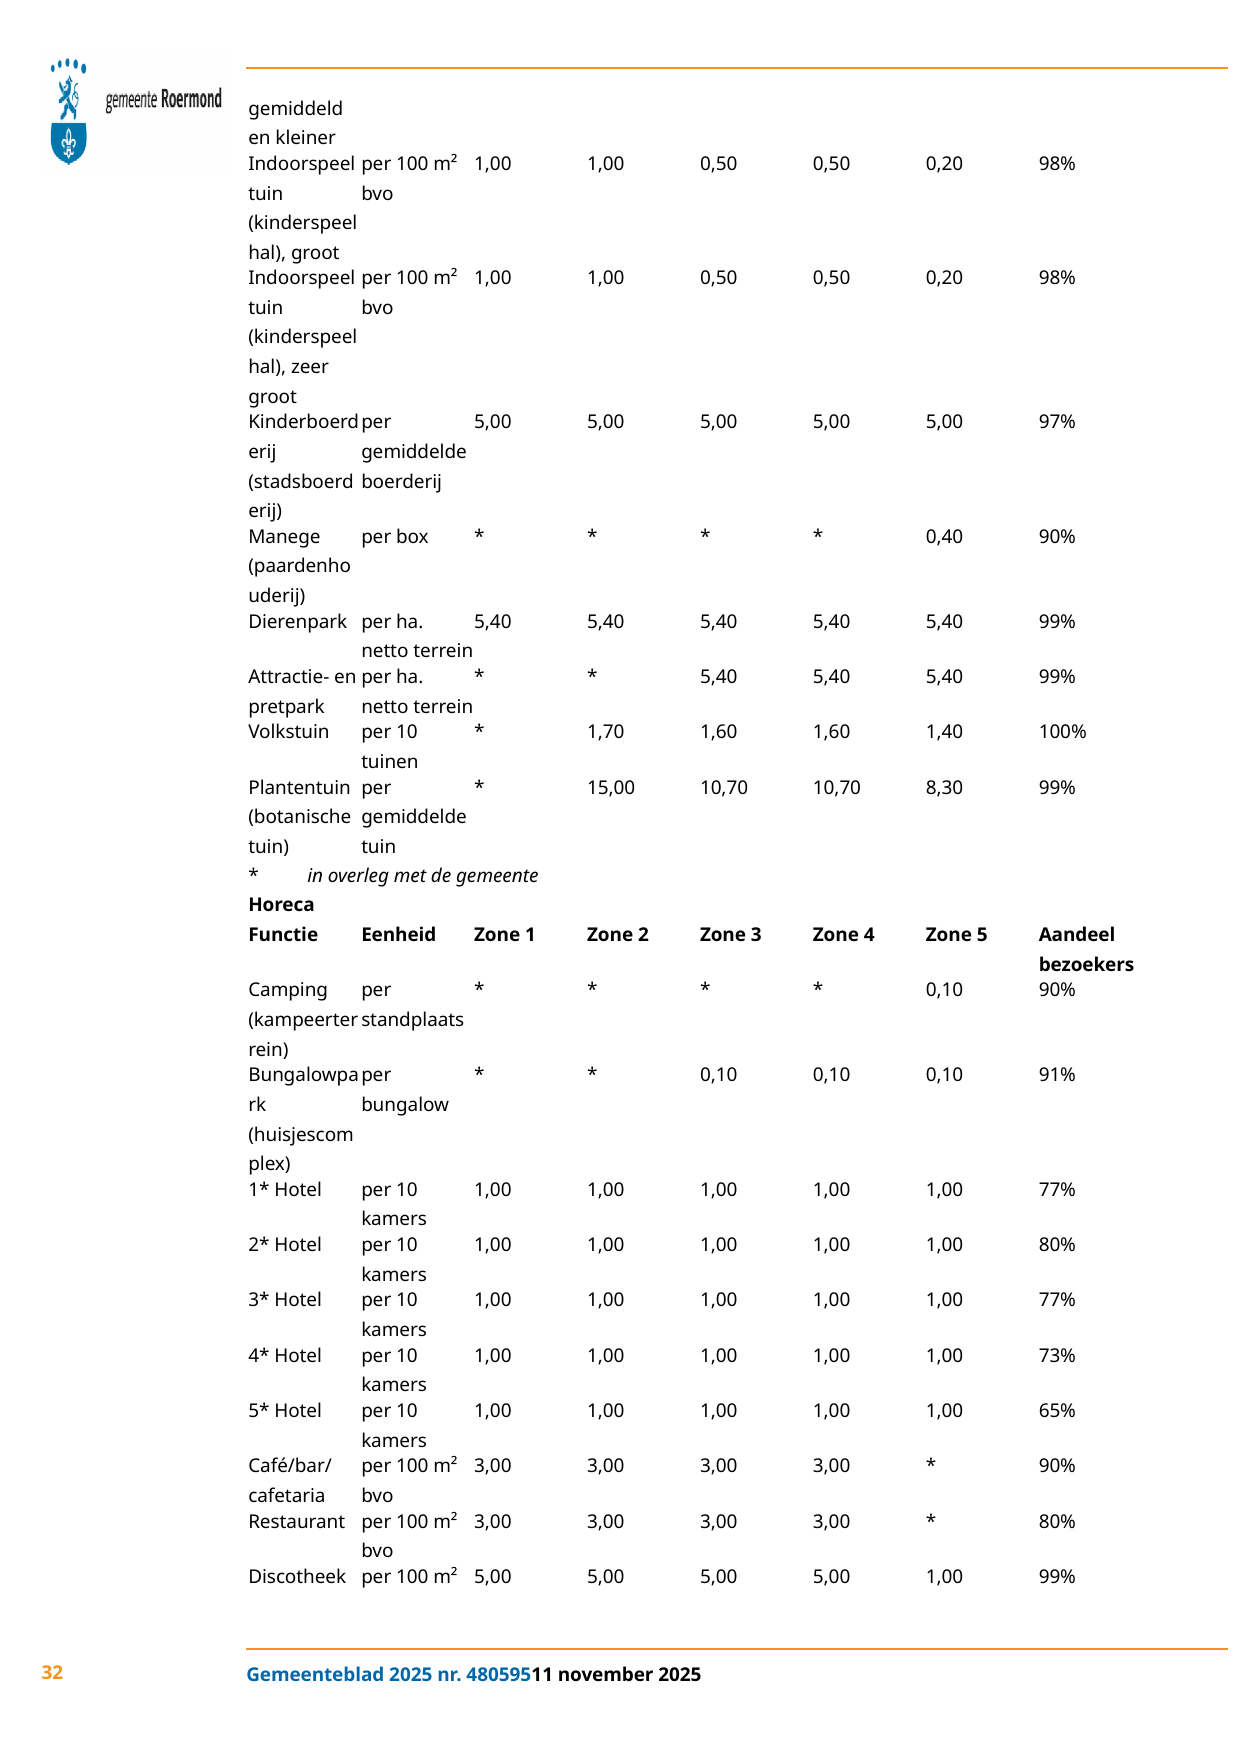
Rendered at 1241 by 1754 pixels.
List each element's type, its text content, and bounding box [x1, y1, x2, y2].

table_cell 5,00 [700, 409, 813, 523]
table_cell 5,40 [926, 608, 1038, 663]
table_cell 1,60 [813, 719, 926, 774]
table_cell 1,00 [926, 1342, 1038, 1397]
text Horeca [248, 892, 1152, 917]
table_cell 1,00 [926, 1176, 1038, 1231]
table_header Zone 4 [813, 921, 926, 977]
table_cell 1,00 [700, 1287, 813, 1342]
table_header Zone 5 [926, 921, 1038, 977]
table_cell Volkstuin [248, 719, 361, 774]
table_cell per 10 kamers [361, 1342, 474, 1397]
table_cell 1,40 [926, 719, 1038, 774]
table_cell 1,00 [926, 1231, 1038, 1287]
table_cell per 10 kamers [361, 1176, 474, 1231]
table_cell 5,00 [587, 1563, 700, 1589]
table_cell per 100 m² bvo [361, 1453, 474, 1508]
table_cell 1,00 [587, 1397, 700, 1453]
table_cell 77% [1039, 1287, 1152, 1342]
table_cell 0,10 [926, 1062, 1038, 1176]
table_cell [587, 95, 700, 150]
table_cell 99% [1039, 608, 1152, 663]
table_cell Restaurant [248, 1508, 361, 1563]
table_cell 3,00 [700, 1508, 813, 1563]
table_cell 8,30 [926, 774, 1038, 859]
table_cell * [813, 523, 926, 608]
table_cell Café/bar/cafetaria [248, 1453, 361, 1508]
table_cell 1,00 [474, 150, 587, 264]
table_cell 1,70 [587, 719, 700, 774]
table_cell 100% [1039, 719, 1152, 774]
table_cell per 10 kamers [361, 1397, 474, 1453]
table_cell 80% [1039, 1231, 1152, 1287]
table_cell 1,00 [474, 1287, 587, 1342]
table_cell 3,00 [474, 1453, 587, 1508]
table_cell * [587, 977, 700, 1062]
table_cell 5,40 [813, 663, 926, 719]
table_cell 3,00 [587, 1453, 700, 1508]
table_cell 2* Hotel [248, 1231, 361, 1287]
table_cell 1,00 [474, 1397, 587, 1453]
table_cell 10,70 [700, 774, 813, 859]
table_cell * [587, 1062, 700, 1176]
table_cell per gemiddelde tuin [361, 774, 474, 859]
table_cell 98% [1039, 150, 1152, 264]
table_cell 0,10 [926, 977, 1038, 1062]
table_cell 3,00 [474, 1508, 587, 1563]
table_cell per 100 m² bvo [361, 1508, 474, 1563]
table_cell Manege (paardenhouderij) [248, 523, 361, 608]
table_cell 90% [1039, 523, 1152, 608]
table_cell 77% [1039, 1176, 1152, 1231]
table_cell 3,00 [813, 1508, 926, 1563]
table_cell 5,40 [926, 663, 1038, 719]
table_cell 90% [1039, 977, 1152, 1062]
table_cell Indoorspeeltuin (kinderspeelhal), zeer groot [248, 265, 361, 409]
table_cell Plantentuin (botanische tuin) [248, 774, 361, 859]
table_cell 1,00 [700, 1231, 813, 1287]
table_cell 0,50 [813, 150, 926, 264]
table_cell 1,00 [474, 1176, 587, 1231]
table_cell 5,00 [813, 1563, 926, 1589]
table_cell * [813, 977, 926, 1062]
list in overleg met de gemeente [248, 862, 1152, 888]
table_cell 5,00 [926, 409, 1038, 523]
table_header Aandeel bezoekers [1039, 921, 1152, 977]
table_cell 5,40 [700, 663, 813, 719]
table_cell 91% [1039, 1062, 1152, 1176]
table_cell gemiddeld en kleiner [248, 95, 361, 150]
table_cell Bungalowpark (huisjescomplex) [248, 1062, 361, 1176]
table_cell 10,70 [813, 774, 926, 859]
table_cell 99% [1039, 663, 1152, 719]
table_cell * [474, 523, 587, 608]
table_cell 1,00 [587, 1342, 700, 1397]
table_cell 1,00 [587, 1176, 700, 1231]
table_cell 1,00 [926, 1287, 1038, 1342]
table_cell 1,00 [926, 1563, 1038, 1589]
table_cell per standplaats [361, 977, 474, 1062]
table_header Zone 1 [474, 921, 587, 977]
table_header Zone 3 [700, 921, 813, 977]
table_cell * [474, 977, 587, 1062]
table_cell 1,00 [587, 1287, 700, 1342]
table_cell Indoorspeeltuin (kinderspeelhal), groot [248, 150, 361, 264]
table_cell 97% [1039, 409, 1152, 523]
picture [41, 47, 231, 172]
table_cell * [926, 1453, 1038, 1508]
table_cell 1,00 [813, 1231, 926, 1287]
table_header Zone 2 [587, 921, 700, 977]
table_cell per 10 kamers [361, 1231, 474, 1287]
table_cell 1,00 [813, 1287, 926, 1342]
table_cell 3,00 [813, 1453, 926, 1508]
table_cell 5,00 [587, 409, 700, 523]
table_cell 5* Hotel [248, 1397, 361, 1453]
table_cell 0,50 [700, 150, 813, 264]
table_header Eenheid [361, 921, 474, 977]
table_cell 1,00 [587, 265, 700, 409]
table_cell per 10 tuinen [361, 719, 474, 774]
table_cell Dierenpark [248, 608, 361, 663]
table_cell 3,00 [587, 1508, 700, 1563]
table_cell 0,40 [926, 523, 1038, 608]
table_cell * [474, 1062, 587, 1176]
table_cell 1,00 [700, 1342, 813, 1397]
table_cell * [587, 663, 700, 719]
table_cell * [587, 523, 700, 608]
table_cell per 100 m² bvo [361, 150, 474, 264]
table_cell 5,00 [474, 409, 587, 523]
table_cell 1,00 [474, 265, 587, 409]
table_cell 15,00 [587, 774, 700, 859]
table_cell [1039, 95, 1152, 150]
table_cell Attractie- en pretpark [248, 663, 361, 719]
table_cell 5,00 [474, 1563, 587, 1589]
table_cell 98% [1039, 265, 1152, 409]
table_cell [700, 95, 813, 150]
table_cell 65% [1039, 1397, 1152, 1453]
table_cell per box [361, 523, 474, 608]
table_cell 99% [1039, 774, 1152, 859]
table_cell 0,10 [813, 1062, 926, 1176]
table_cell 1,00 [587, 1231, 700, 1287]
table_cell [813, 95, 926, 150]
table_cell 1* Hotel [248, 1176, 361, 1231]
table_cell 1,00 [926, 1397, 1038, 1453]
table_cell 5,40 [474, 608, 587, 663]
table_cell 1,00 [587, 150, 700, 264]
table_cell 5,40 [587, 608, 700, 663]
table_cell [361, 95, 474, 150]
table_cell Camping (kampeerterrein) [248, 977, 361, 1062]
table_cell 4* Hotel [248, 1342, 361, 1397]
table_cell 5,00 [813, 409, 926, 523]
table_cell [474, 95, 587, 150]
table_cell Discotheek [248, 1563, 361, 1589]
table_cell 0,20 [926, 265, 1038, 409]
table_cell 99% [1039, 1563, 1152, 1589]
table_cell * [474, 719, 587, 774]
table_cell per 100 m² bvo [361, 265, 474, 409]
table_cell 1,00 [813, 1342, 926, 1397]
table_cell 5,40 [813, 608, 926, 663]
table_cell 1,00 [700, 1176, 813, 1231]
table_cell 5,40 [700, 608, 813, 663]
table_cell 1,00 [813, 1176, 926, 1231]
table_cell [926, 95, 1038, 150]
table_cell * [474, 774, 587, 859]
table_cell * [700, 977, 813, 1062]
table_cell Kinderboerderij (stadsboerderij) [248, 409, 361, 523]
table_cell 0,20 [926, 150, 1038, 264]
table_cell 1,00 [474, 1231, 587, 1287]
table_cell 0,50 [700, 265, 813, 409]
table_cell * [926, 1508, 1038, 1563]
table_cell 3,00 [700, 1453, 813, 1508]
table_cell per ha. netto terrein [361, 663, 474, 719]
table_cell per gemiddelde boerderij [361, 409, 474, 523]
table_header Functie [248, 921, 361, 977]
table_cell per ha. netto terrein [361, 608, 474, 663]
table_cell 1,00 [474, 1342, 587, 1397]
table_cell * [700, 523, 813, 608]
table_cell 3* Hotel [248, 1287, 361, 1342]
table_cell per bungalow [361, 1062, 474, 1176]
table_cell 0,10 [700, 1062, 813, 1176]
table_cell 0,50 [813, 265, 926, 409]
table_cell * [474, 663, 587, 719]
table_cell 5,00 [700, 1563, 813, 1589]
table_cell per 100 m² [361, 1563, 474, 1589]
table_cell 73% [1039, 1342, 1152, 1397]
table_cell 90% [1039, 1453, 1152, 1508]
table_cell per 10 kamers [361, 1287, 474, 1342]
table_cell 1,00 [700, 1397, 813, 1453]
table_cell 1,60 [700, 719, 813, 774]
table_cell 1,00 [813, 1397, 926, 1453]
table_cell 80% [1039, 1508, 1152, 1563]
